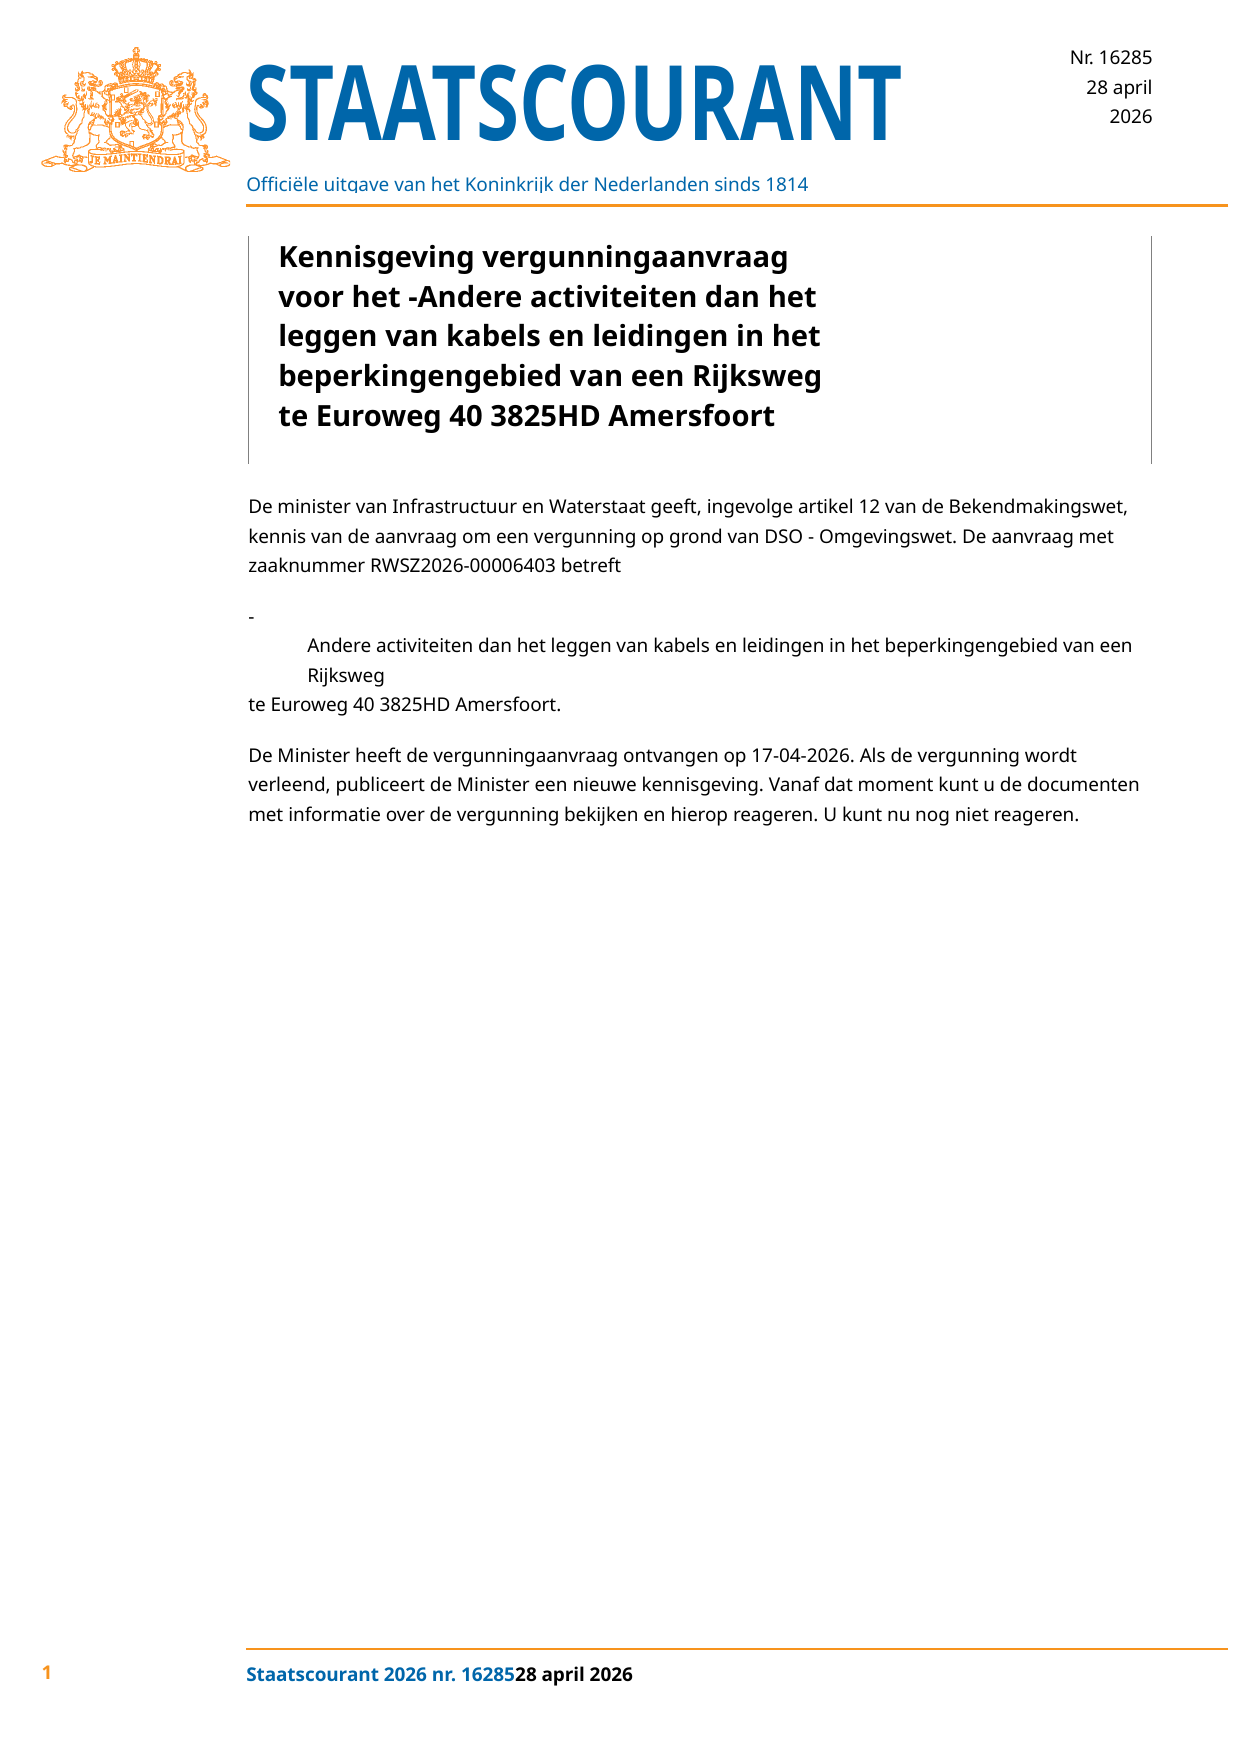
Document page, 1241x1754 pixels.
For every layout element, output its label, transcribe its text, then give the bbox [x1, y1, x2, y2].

picture [41, 47, 231, 172]
text te Euroweg 40 3825HD Amersfoort. [248, 692, 1152, 717]
picture [912, 236, 1090, 414]
table_header Kennisgeving vergunningaanvraag voor het -Andere activiteiten dan het leggen van kabels en leidingen in het beperkingengebied van een Rijksweg te Euroweg 40 3825HD Amersfoort [249, 236, 850, 464]
table_header [850, 414, 1151, 464]
table_header [850, 236, 912, 413]
text De minister van Infrastructuur en Waterstaat geeft, ingevolge artikel 12 van de Bekendmakingswet, kennis van de aanvraag om een vergunning op grond van DSO - Omgevingswet. De aanvraag met zaaknummer RWSZ2026-00006403 betreft [248, 493, 1152, 578]
list Andere activiteiten dan het leggen van kabels en leidingen in het beperkingengebied van een Rijksweg [248, 632, 1152, 688]
table_header [1090, 236, 1151, 413]
text De Minister heeft de vergunningaanvraag ontvangen op 17-04-2026. Als de vergunning wordt verleend, publiceert de Minister een nieuwe kennisgeving. Vanaf dat moment kunt u de documenten met informatie over de vergunning bekijken en hierop reageren. U kunt nu nog niet reageren. [248, 742, 1152, 827]
